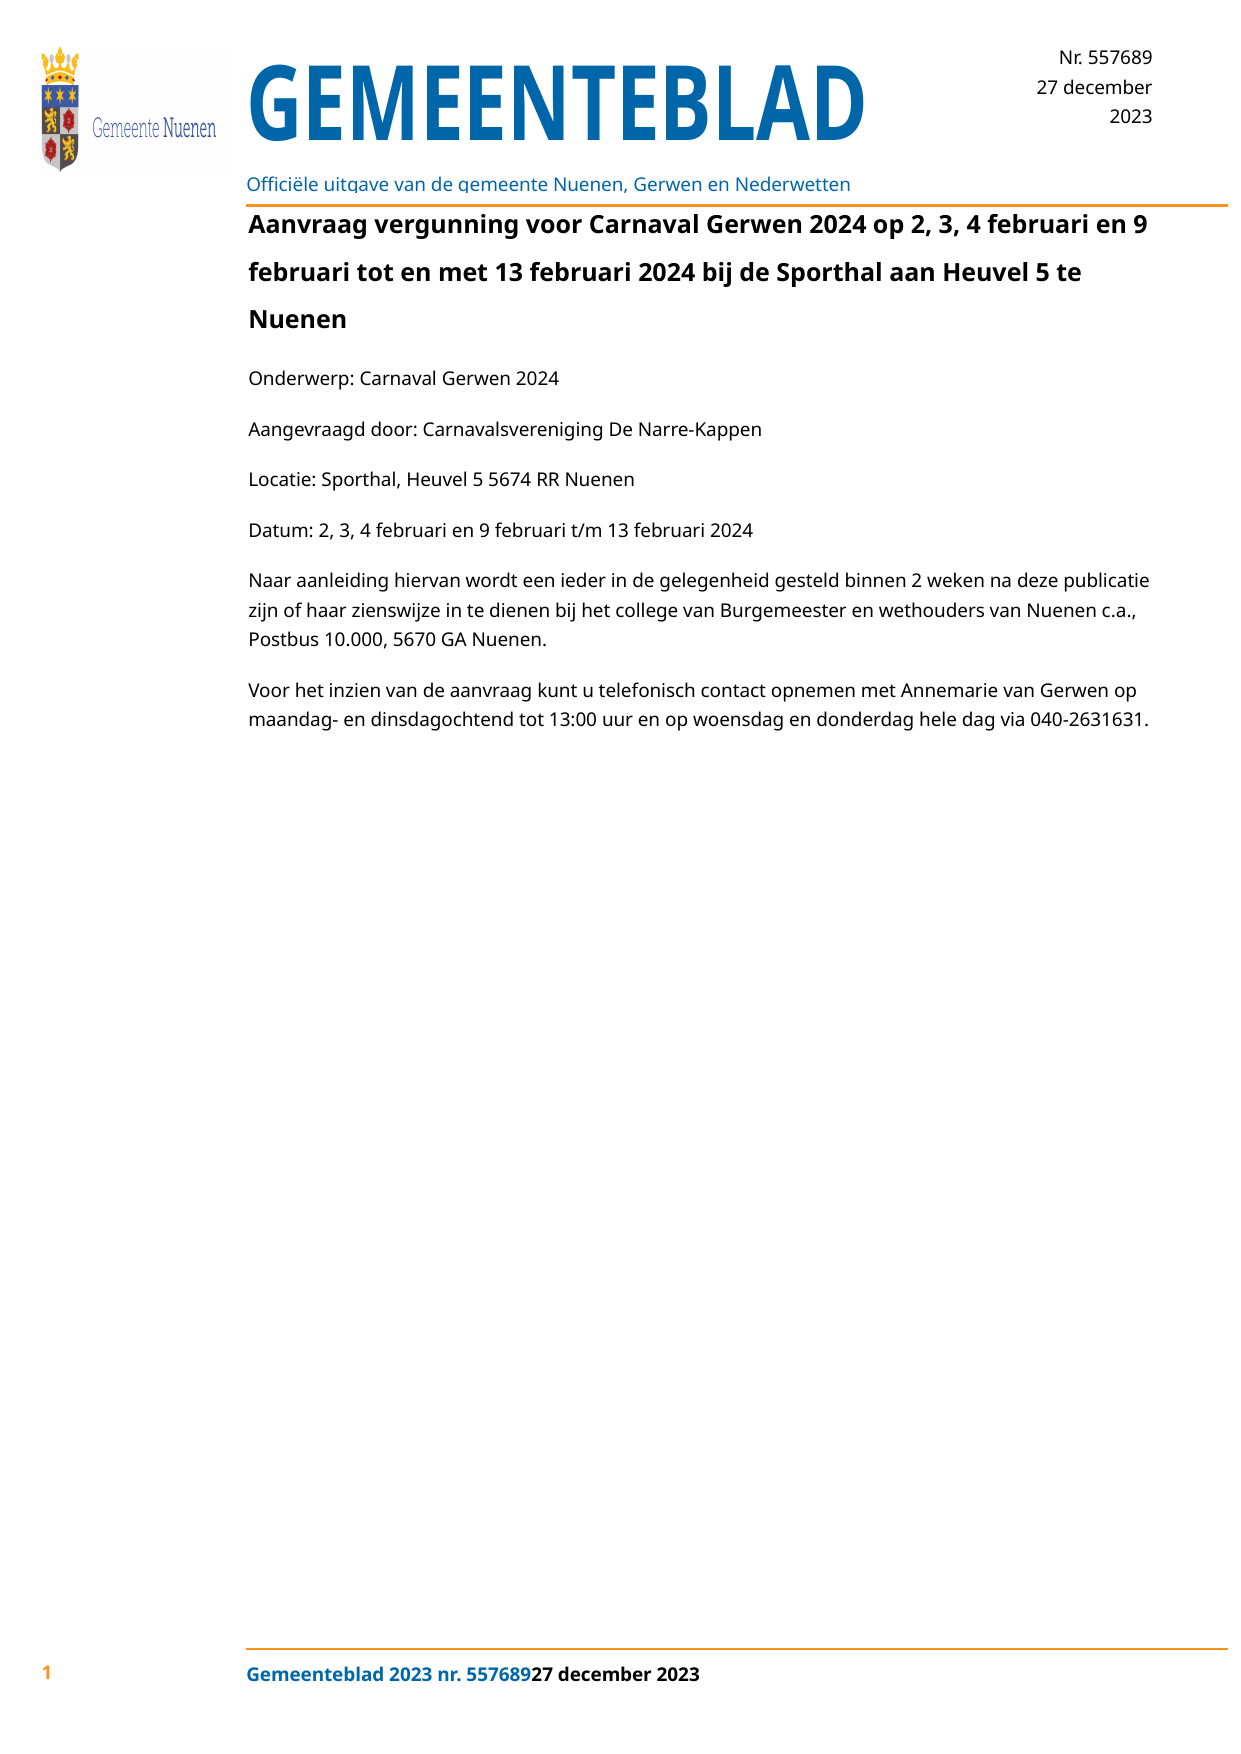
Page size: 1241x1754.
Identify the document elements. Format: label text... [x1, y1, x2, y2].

text Datum: 2, 3, 4 februari en 9 februari t/m 13 februari 2024 [248, 517, 1152, 542]
picture [41, 47, 231, 172]
text Onderwerp: Carnaval Gerwen 2024 [248, 366, 1152, 391]
text Aangevraagd door: Carnavalsvereniging De Narre-Kappen [248, 416, 1152, 442]
text Locatie: Sporthal, Heuvel 5 5674 RR Nuenen [248, 466, 1152, 492]
text Naar aanleiding hiervan wordt een ieder in de gelegenheid gesteld binnen 2 weken na deze publicatie zijn of haar zienswijze in te dienen bij het college van Burgemeester en wethouders van Nuenen c.a., Postbus 10.000, 5670 GA Nuenen. [248, 567, 1152, 652]
text Voor het inzien van de aanvraag kunt u telefonisch contact opnemen met Annemarie van Gerwen op maandag- en dinsdagochtend tot 13:00 uur en op woensdag en donderdag hele dag via 040-2631631. [248, 677, 1152, 732]
text Aanvraag vergunning voor Carnaval Gerwen 2024 op 2, 3, 4 februari en 9 februari tot en met 13 februari 2024 bij de Sporthal aan Heuvel 5 te Nuenen [248, 207, 1152, 336]
